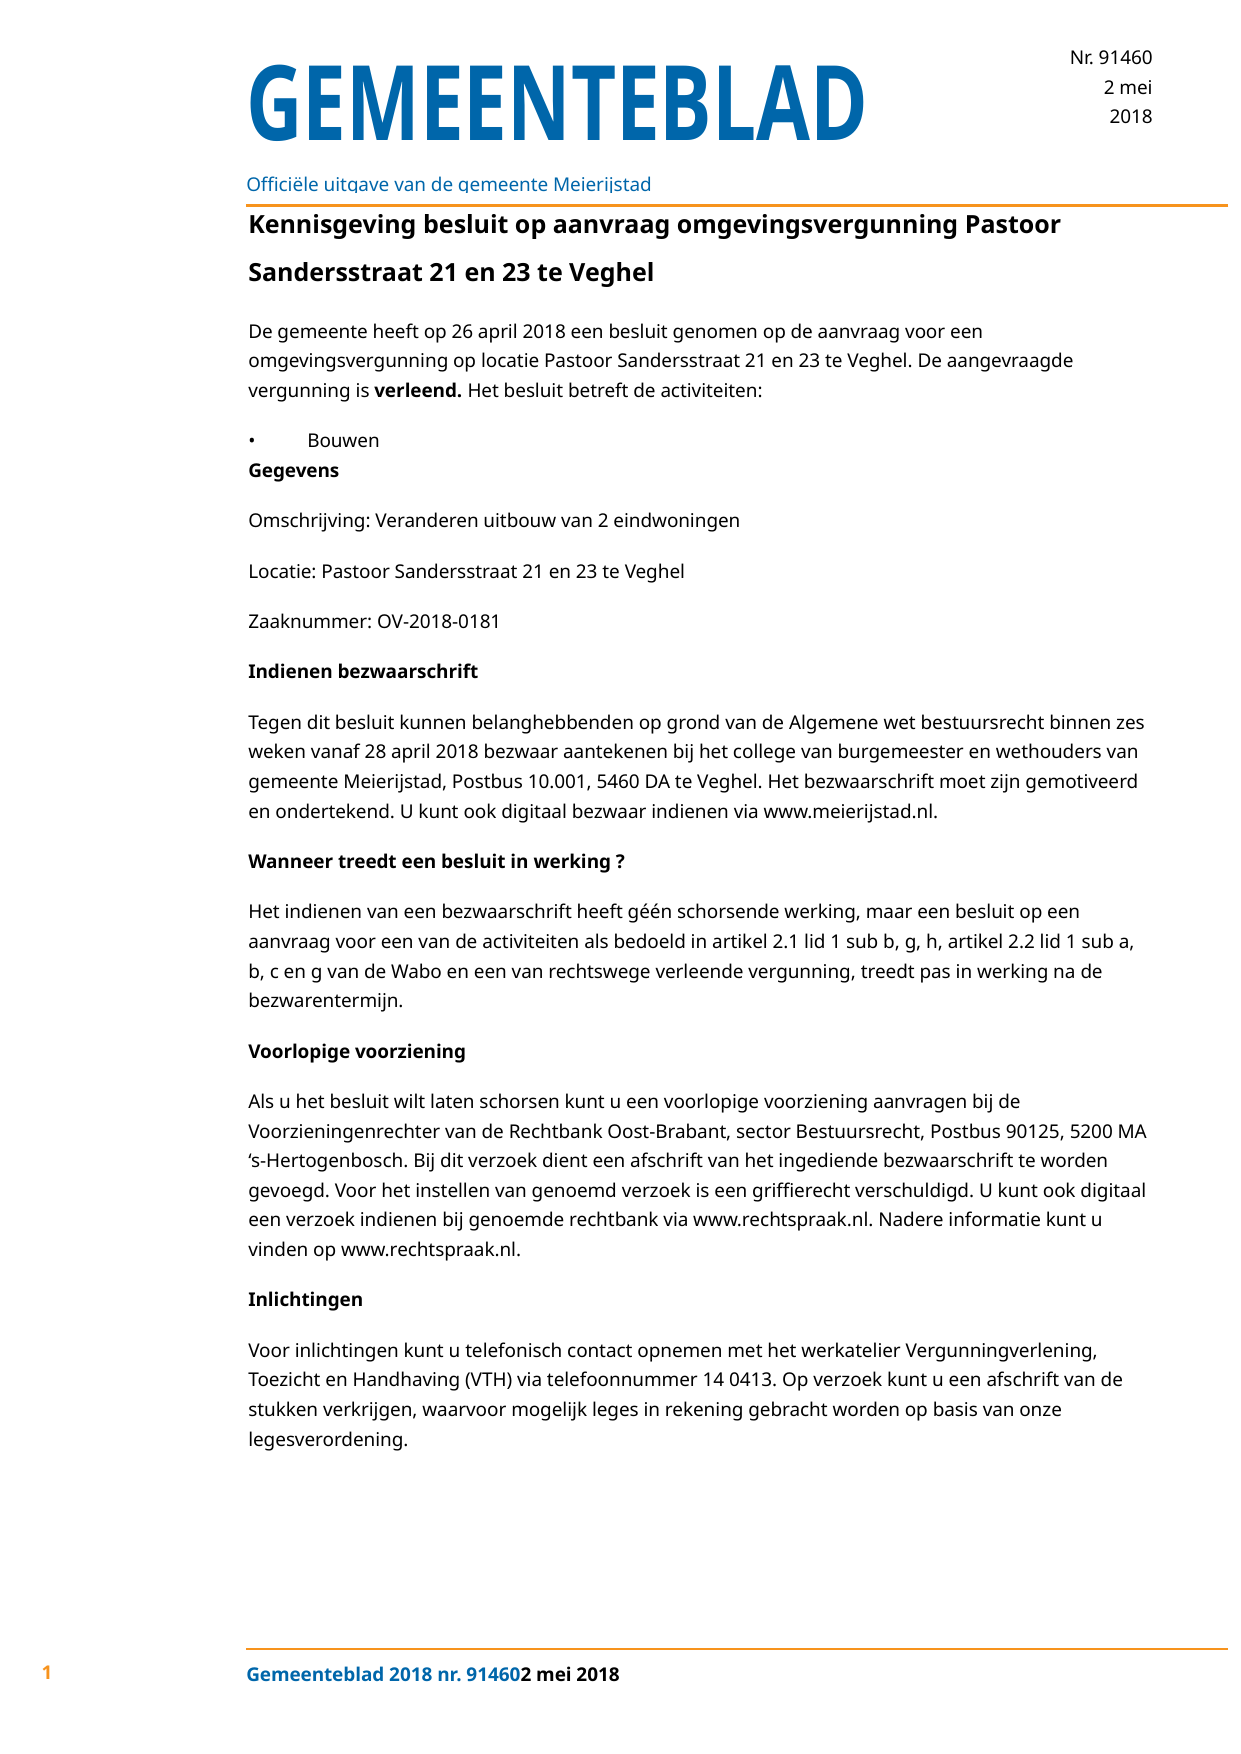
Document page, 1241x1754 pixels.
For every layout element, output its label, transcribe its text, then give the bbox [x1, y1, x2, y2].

text Als u het besluit wilt laten schorsen kunt u een voorlopige voorziening aanvragen bij de Voorzieningenrechter van de Rechtbank Oost-Brabant, sector Bestuursrecht, Postbus 90125, 5200 MA ‘s-Hertogenbosch. Bij dit verzoek dient een afschrift van het ingediende bezwaarschrift te worden gevoegd. Voor het instellen van genoemd verzoek is een griffierecht verschuldigd. U kunt ook digitaal een verzoek indienen bij genoemde rechtbank via www.rechtspraak.nl. Nadere informatie kunt u vinden op www.rechtspraak.nl. [248, 1088, 1152, 1262]
text Omschrijving: Veranderen uitbouw van 2 eindwoningen [248, 507, 1152, 533]
text Voor inlichtingen kunt u telefonisch contact opnemen met het werkatelier Vergunningverlening, Toezicht en Handhaving (VTH) via telefoonnummer 14 0413. Op verzoek kunt u een afschrift van de stukken verkrijgen, waarvoor mogelijk leges in rekening gebracht worden op basis van onze legesverordening. [248, 1337, 1152, 1452]
text Wanneer treedt een besluit in werking ? [248, 848, 1152, 874]
text Locatie: Pastoor Sandersstraat 21 en 23 te Veghel [248, 558, 1152, 584]
text Zaaknummer: OV-2018-0181 [248, 608, 1152, 634]
text Indienen bezwaarschrift [248, 659, 1152, 684]
text Inlichtingen [248, 1287, 1152, 1312]
text Het indienen van een bezwaarschrift heeft géén schorsende werking, maar een besluit op een aanvraag voor een van de activiteiten als bedoeld in artikel 2.1 lid 1 sub b, g, h, artikel 2.2 lid 1 sub a, b, c en g van de Wabo en een van rechtswege verleende vergunning, treedt pas in werking na de bezwarentermijn. [248, 899, 1152, 1013]
text Tegen dit besluit kunnen belanghebbenden op grond van de Algemene wet bestuursrecht binnen zes weken vanaf 28 april 2018 bezwaar aantekenen bij het college van burgemeester en wethouders van gemeente Meierijstad, Postbus 10.001, 5460 DA te Veghel. Het bezwaarschrift moet zijn gemotiveerd en ondertekend. U kunt ook digitaal bezwaar indienen via www.meierijstad.nl. [248, 709, 1152, 824]
text Voorlopige voorziening [248, 1038, 1152, 1064]
picture [41, 47, 231, 172]
text Gegevens [248, 457, 1152, 483]
text Kennisgeving besluit op aanvraag omgevingsvergunning Pastoor Sandersstraat 21 en 23 te Veghel [248, 207, 1152, 288]
list Bouwen [248, 427, 1152, 453]
text De gemeente heeft op 26 april 2018 een besluit genomen op de aanvraag voor een omgevingsvergunning op locatie Pastoor Sandersstraat 21 en 23 te Veghel. De aangevraagde vergunning is verleend. Het besluit betreft de activiteiten: [248, 318, 1152, 403]
